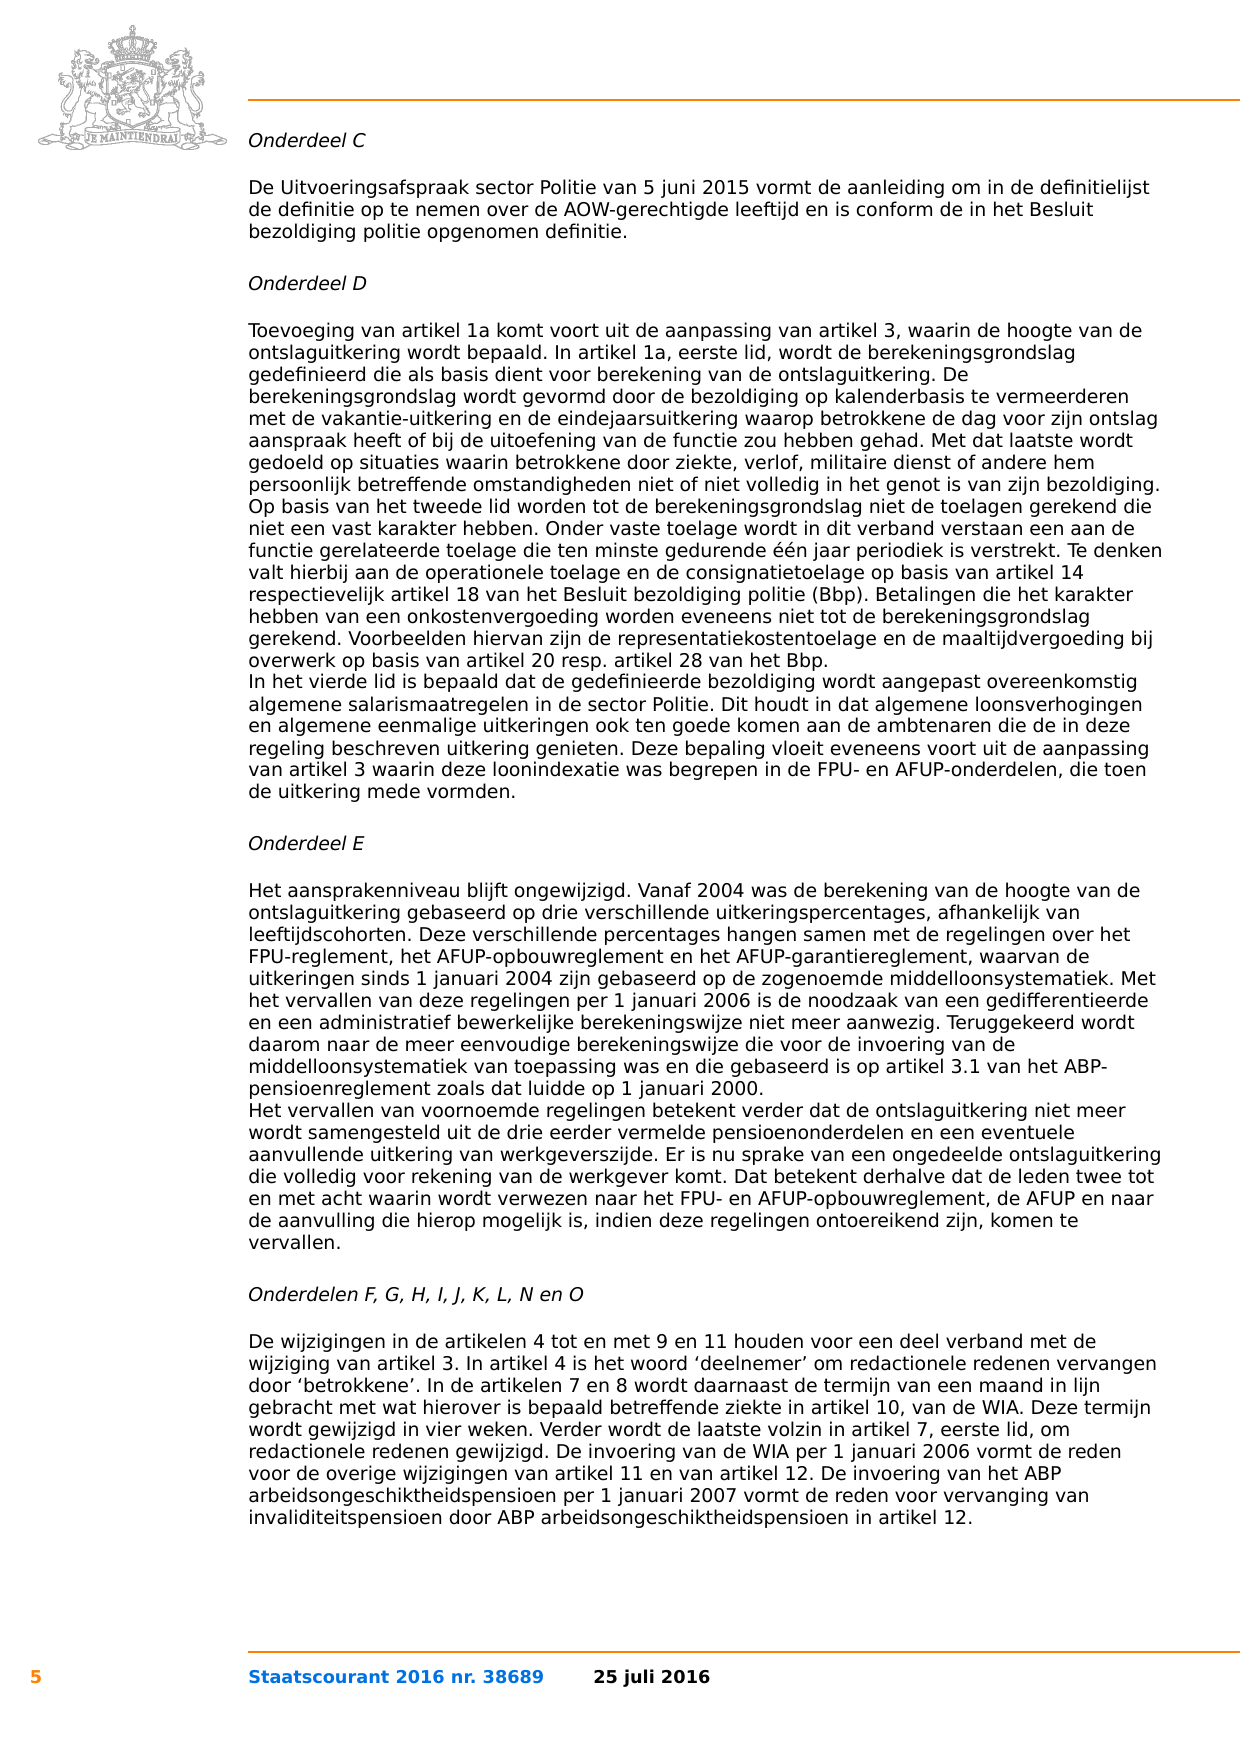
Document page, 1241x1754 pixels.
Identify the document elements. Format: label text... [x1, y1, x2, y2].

subtitle Onderdeel D [248, 273, 1163, 295]
subtitle Onderdeel E [248, 833, 1163, 855]
text De Uitvoeringsafspraak sector Politie van 5 juni 2015 vormt de aanleiding om in de definitielijst de definitie op te nemen over de AOW-gerechtigde leeftijd en is conform de in het Besluit bezoldiging politie opgenomen definitie. [248, 177, 1163, 243]
text Het vervallen van voornoemde regelingen betekent verder dat de ontslaguitkering niet meer wordt samengesteld uit de drie eerder vermelde pensioenonderdelen en een eventuele aanvullende uitkering van werkgeverszijde. Er is nu sprake van een ongedeelde ontslaguitkering die volledig voor rekening van de werkgever komt. Dat betekent derhalve dat de leden twee tot en met acht waarin wordt verwezen naar het FPU- en AFUP-opbouwreglement, de AFUP en naar de aanvulling die hierop mogelijk is, indien deze regelingen ontoereikend zijn, komen te vervallen. [248, 1100, 1163, 1254]
text De wijzigingen in de artikelen 4 tot en met 9 en 11 houden voor een deel verband met de wijziging van artikel 3. In artikel 4 is het woord ‘deelnemer’ om redactionele redenen vervangen door ‘betrokkene’. In de artikelen 7 en 8 wordt daarnaast de termijn van een maand in lijn gebracht met wat hierover is bepaald betreffende ziekte in artikel 10, van de WIA. Deze termijn wordt gewijzigd in vier weken. Verder wordt de laatste volzin in artikel 7, eerste lid, om redactionele redenen gewijzigd. De invoering van de WIA per 1 januari 2006 vormt de reden voor de overige wijzigingen van artikel 11 en van artikel 12. De invoering van het ABP arbeidsongeschiktheidspensioen per 1 januari 2007 vormt de reden voor vervanging van invaliditeitspensioen door ABP arbeidsongeschiktheidspensioen in artikel 12. [248, 1331, 1163, 1529]
picture [38, 25, 227, 150]
text In het vierde lid is bepaald dat de gedefinieerde bezoldiging wordt aangepast overeenkomstig algemene salarismaatregelen in de sector Politie. Dit houdt in dat algemene loonsverhogingen en algemene eenmalige uitkeringen ook ten goede komen aan de ambtenaren die de in deze regeling beschreven uitkering genieten. Deze bepaling vloeit eveneens voort uit de aanpassing van artikel 3 waarin deze loonindexatie was begrepen in de FPU- en AFUP-onderdelen, die toen de uitkering mede vormden. [248, 671, 1163, 803]
text Op basis van het tweede lid worden tot de berekeningsgrondslag niet de toelagen gerekend die niet een vast karakter hebben. Onder vaste toelage wordt in dit verband verstaan een aan de functie gerelateerde toelage die ten minste gedurende één jaar periodiek is verstrekt. Te denken valt hierbij aan de operationele toelage en de consignatietoelage op basis van artikel 14 respectievelijk artikel 18 van het Besluit bezoldiging politie (Bbp). Betalingen die het karakter hebben van een onkostenvergoeding worden eveneens niet tot de berekeningsgrondslag gerekend. Voorbeelden hiervan zijn de representatiekostentoelage en de maaltijdvergoeding bij overwerk op basis van artikel 20 resp. artikel 28 van het Bbp. [248, 496, 1163, 671]
text Het aansprakenniveau blijft ongewijzigd. Vanaf 2004 was de berekening van de hoogte van de ontslaguitkering gebaseerd op drie verschillende uitkeringspercentages, afhankelijk van leeftijdscohorten. Deze verschillende percentages hangen samen met de regelingen over het FPU-reglement, het AFUP-opbouwreglement en het AFUP-garantiereglement, waarvan de uitkeringen sinds 1 januari 2004 zijn gebaseerd op de zogenoemde middelloonsystematiek. Met het vervallen van deze regelingen per 1 januari 2006 is de noodzaak van een gedifferentieerde en een administratief bewerkelijke berekeningswijze niet meer aanwezig. Teruggekeerd wordt daarom naar de meer eenvoudige berekeningswijze die voor de invoering van de middelloonsystematiek van toepassing was en die gebaseerd is op artikel 3.1 van het ABP-pensioenreglement zoals dat luidde op 1 januari 2000. [248, 880, 1163, 1100]
text Toevoeging van artikel 1a komt voort uit de aanpassing van artikel 3, waarin de hoogte van de ontslaguitkering wordt bepaald. In artikel 1a, eerste lid, wordt de berekeningsgrondslag gedefinieerd die als basis dient voor berekening van de ontslaguitkering. De berekeningsgrondslag wordt gevormd door de bezoldiging op kalenderbasis te vermeerderen met de vakantie-uitkering en de eindejaarsuitkering waarop betrokkene de dag voor zijn ontslag aanspraak heeft of bij de uitoefening van de functie zou hebben gehad. Met dat laatste wordt gedoeld op situaties waarin betrokkene door ziekte, verlof, militaire dienst of andere hem persoonlijk betreffende omstandigheden niet of niet volledig in het genot is van zijn bezoldiging. [248, 320, 1163, 496]
subtitle Onderdelen F, G, H, I, J, K, L, N en O [248, 1284, 1163, 1306]
subtitle Onderdeel C [248, 130, 1163, 152]
